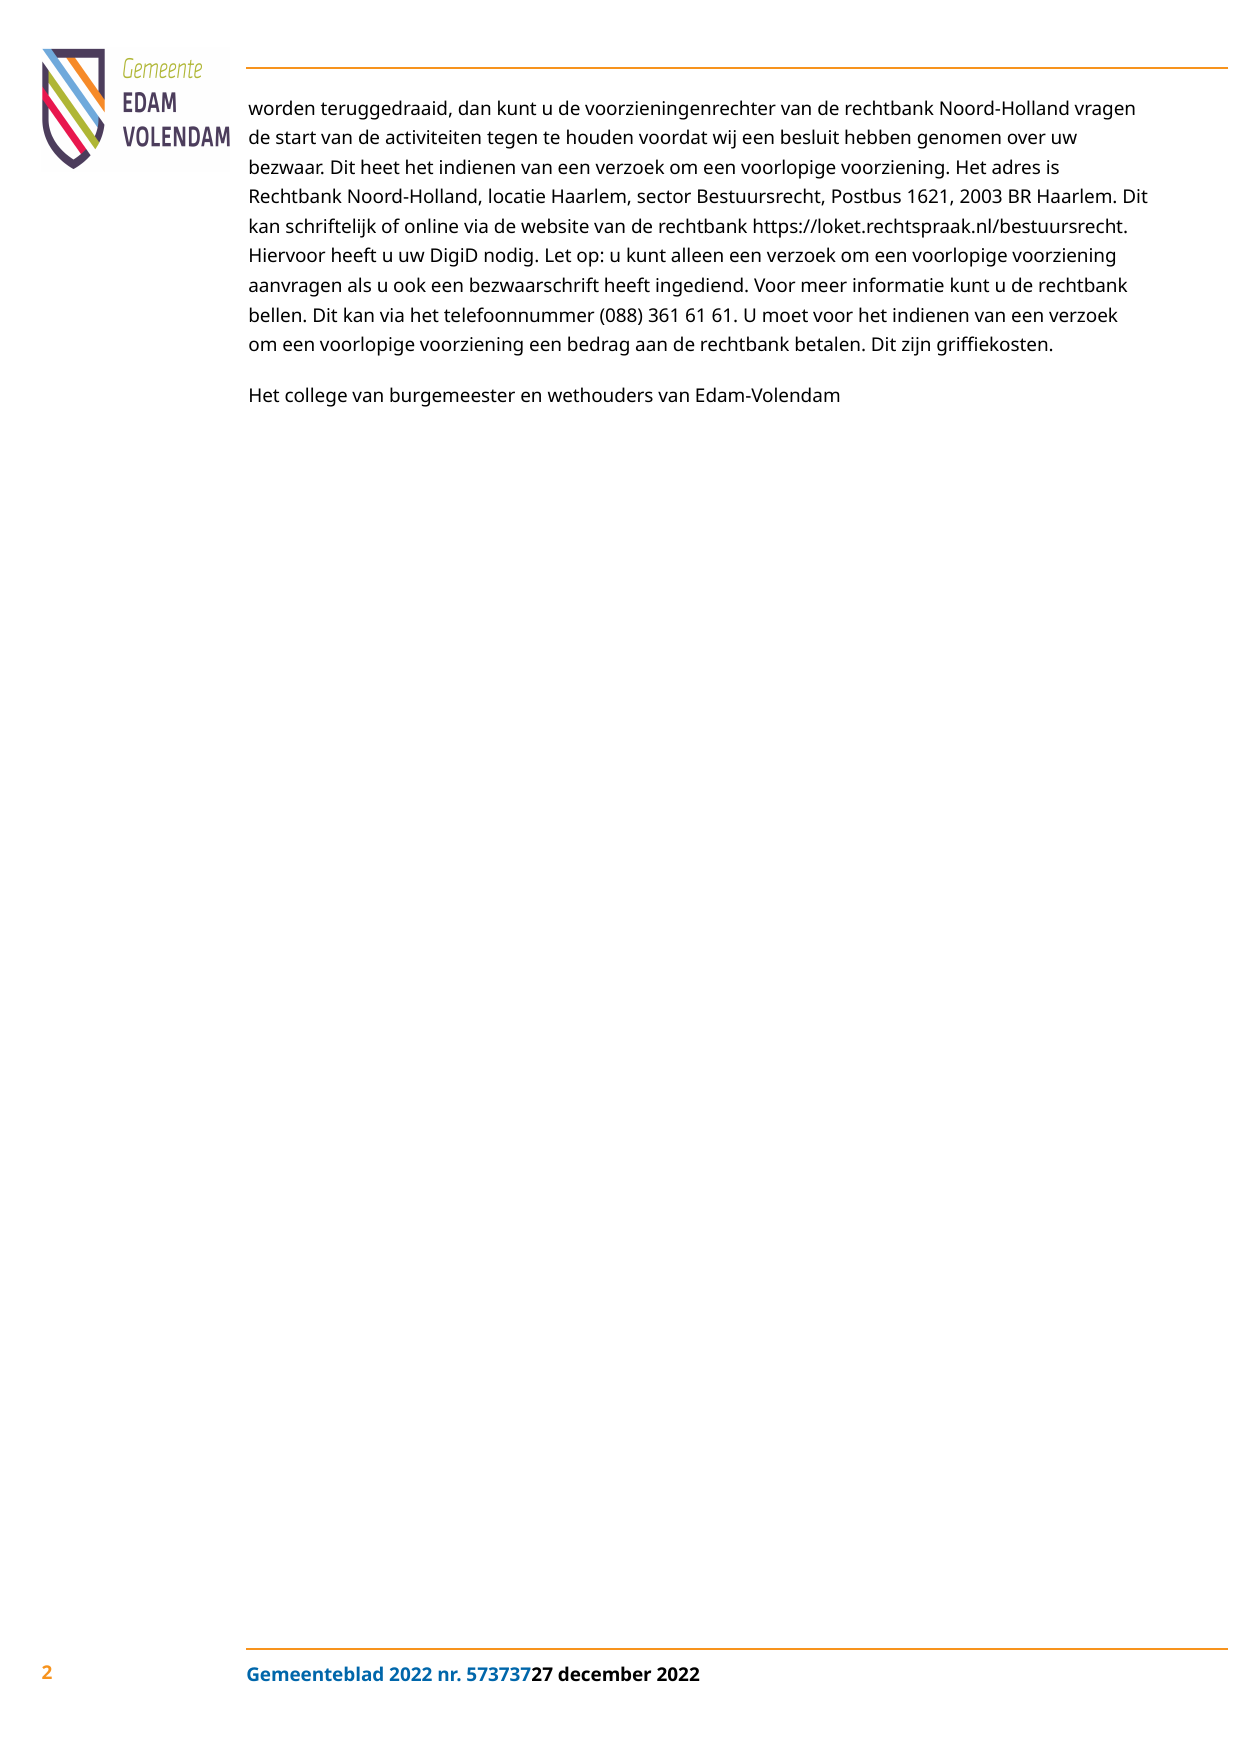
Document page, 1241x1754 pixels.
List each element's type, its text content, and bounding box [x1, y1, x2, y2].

text Het college van burgemeester en wethouders van Edam-Volendam [248, 382, 1152, 408]
text worden teruggedraaid, dan kunt u de voorzieningenrechter van de rechtbank Noord-Holland vragen de start van de activiteiten tegen te houden voordat wij een besluit hebben genomen over uw bezwaar. Dit heet het indienen van een verzoek om een voorlopige voorziening. Het adres is Rechtbank Noord-Holland, locatie Haarlem, sector Bestuursrecht, Postbus 1621, 2003 BR Haarlem. Dit kan schriftelijk of online via de website van de rechtbank https://loket.rechtspraak.nl/bestuursrecht. Hiervoor heeft u uw DigiD nodig. Let op: u kunt alleen een verzoek om een voorlopige voorziening aanvragen als u ook een bezwaarschrift heeft ingediend. Voor meer informatie kunt u de rechtbank bellen. Dit kan via het telefoonnummer (088) 361 61 61. U moet voor het indienen van een verzoek om een voorlopige voorziening een bedrag aan de rechtbank betalen. Dit zijn griffiekosten. [248, 95, 1152, 357]
picture [41, 47, 231, 172]
